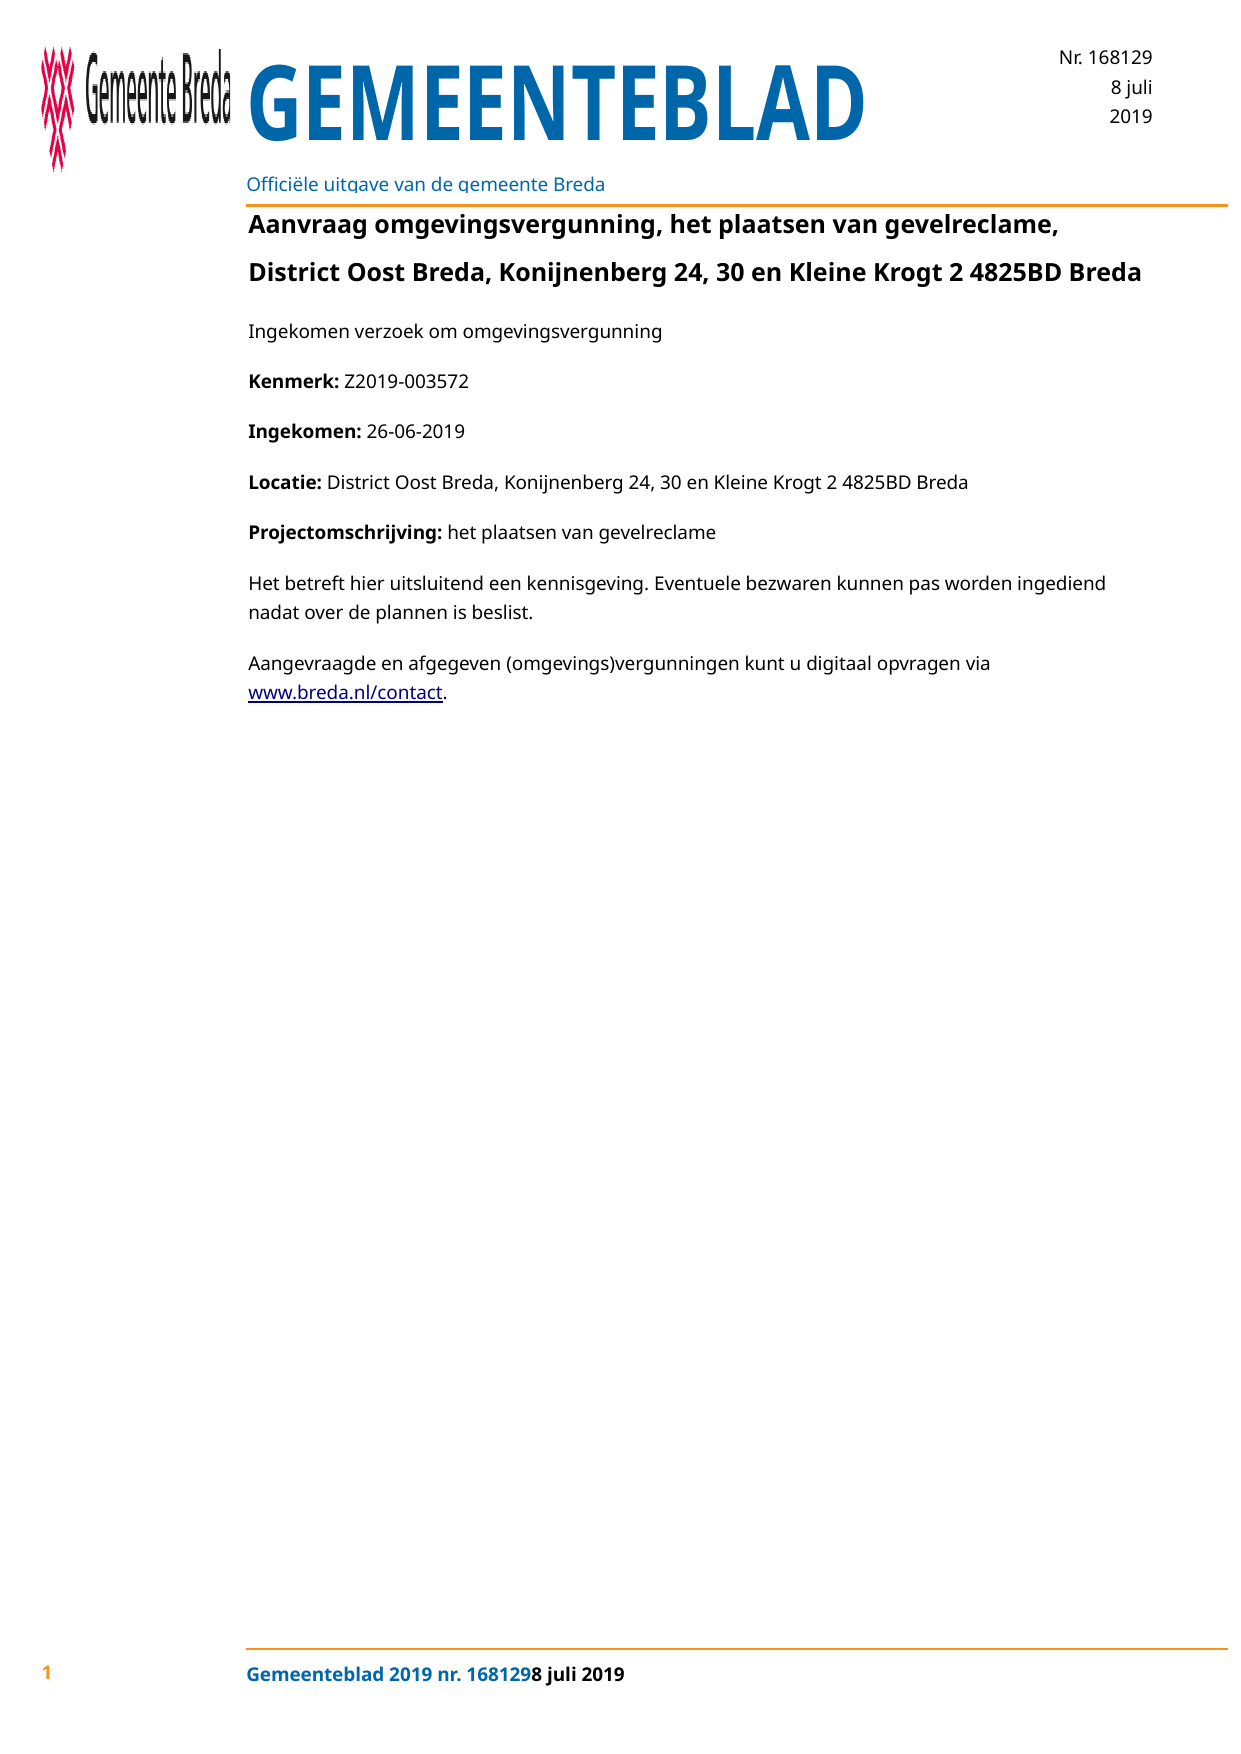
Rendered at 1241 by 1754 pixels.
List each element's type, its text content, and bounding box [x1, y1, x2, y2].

text Kenmerk: Z2019-003572 [248, 368, 1152, 394]
text Aangevraagde en afgegeven (omgevings)vergunningen kunt u digitaal opvragen via www.breda.nl/contact. [248, 650, 1152, 705]
text Het betreft hier uitsluitend een kennisgeving. Eventuele bezwaren kunnen pas worden ingediend nadat over de plannen is beslist. [248, 570, 1152, 625]
text Locatie: District Oost Breda, Konijnenberg 24, 30 en Kleine Krogt 2 4825BD Breda [248, 469, 1152, 495]
text Aanvraag omgevingsvergunning, het plaatsen van gevelreclame, District Oost Breda, Konijnenberg 24, 30 en Kleine Krogt 2 4825BD Breda [248, 207, 1152, 288]
text Projectomschrijving: het plaatsen van gevelreclame [248, 519, 1152, 545]
text Ingekomen: 26-06-2019 [248, 419, 1152, 444]
picture [41, 47, 231, 172]
text Ingekomen verzoek om omgevingsvergunning [248, 318, 1152, 344]
